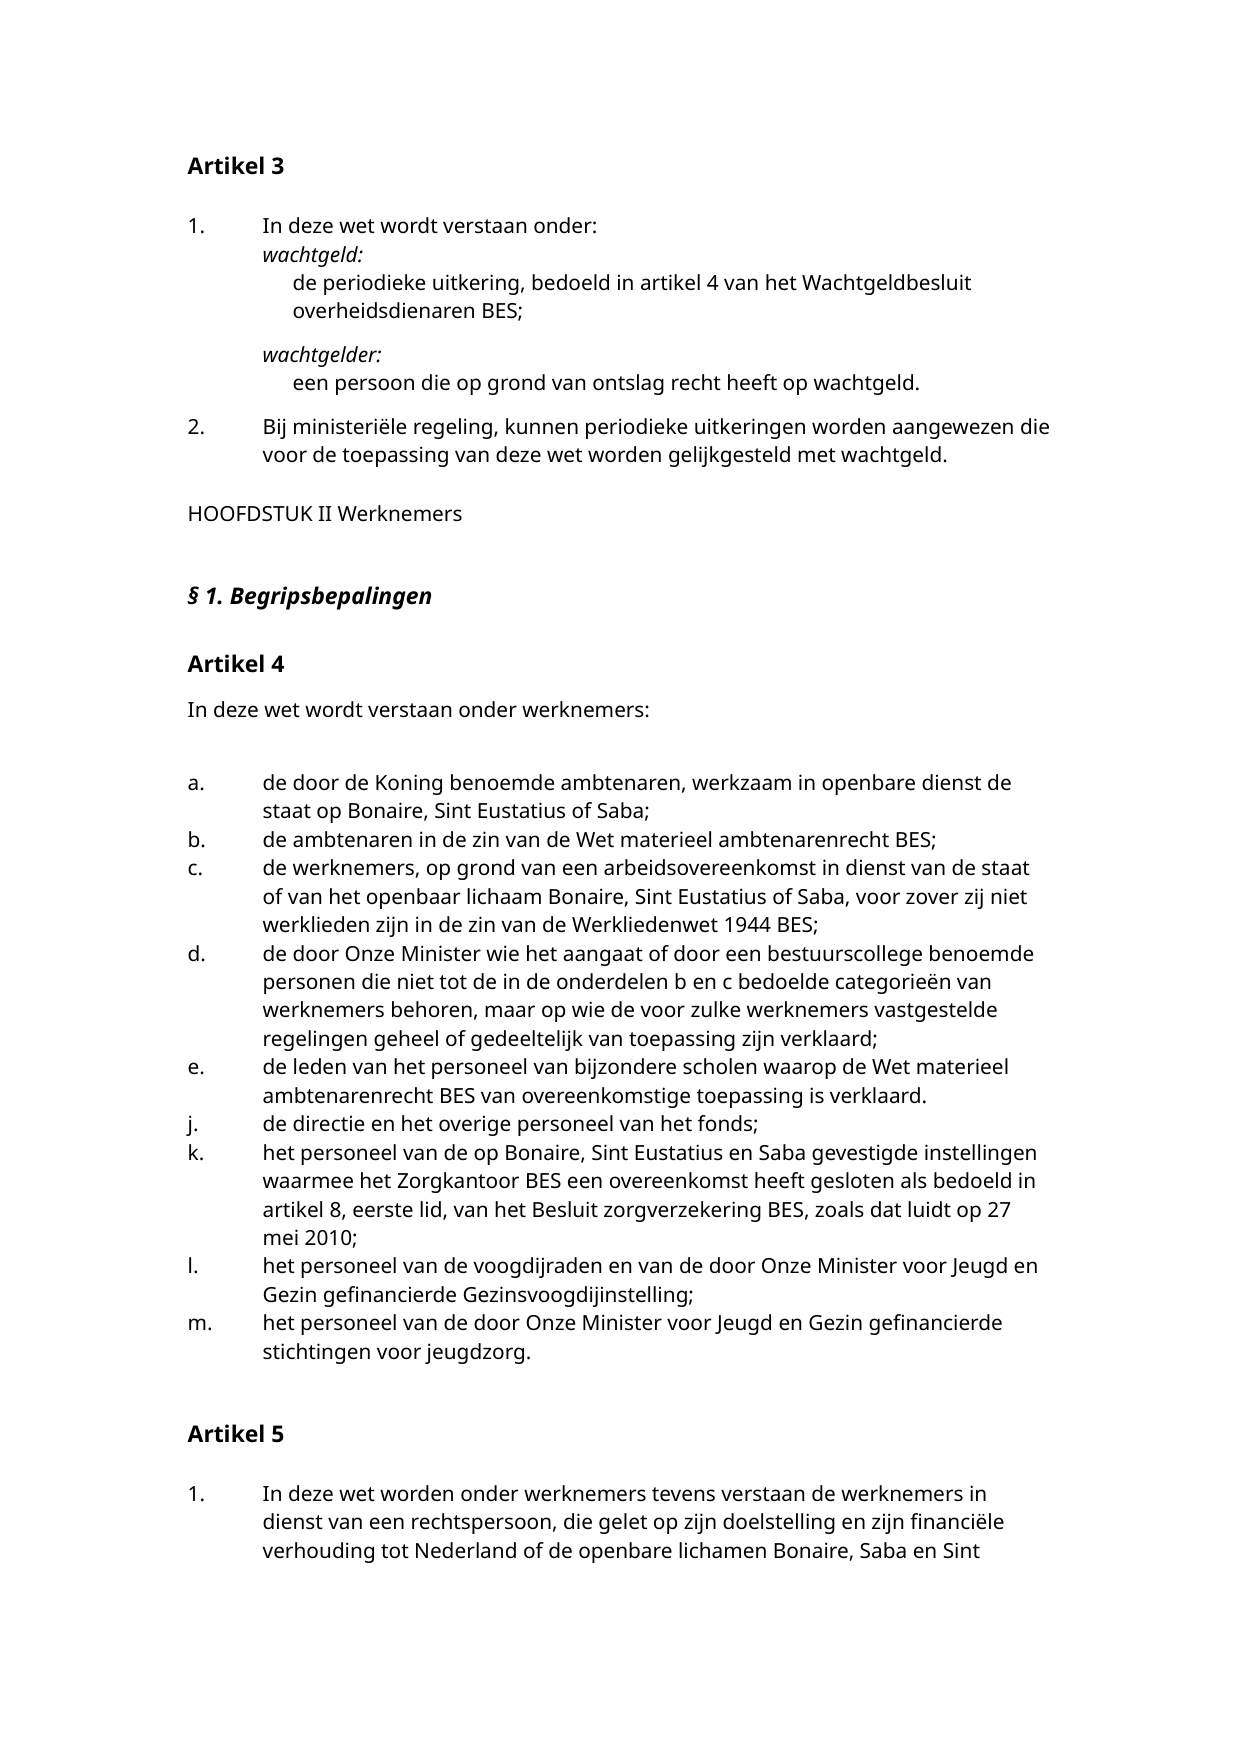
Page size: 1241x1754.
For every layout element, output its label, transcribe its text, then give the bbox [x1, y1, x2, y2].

list wachtgeld: [187, 240, 1053, 268]
list de werknemers, op grond van een arbeidsovereenkomst in dienst van de staat of van het openbaar lichaam Bonaire, Sint Eustatius of Saba, voor zover zij niet werklieden zijn in de zin van de Werkliedenwet 1944 BES; [187, 853, 1053, 939]
list Bij ministeriële regeling, kunnen periodieke uitkeringen worden aangewezen die voor de toepassing van deze wet worden gelijkgesteld met wachtgeld. [187, 412, 1053, 469]
subtitle § 1. Begripsbepalingen [187, 580, 1053, 611]
list de periodieke uitkering, bedoeld in artikel 4 van het Wachtgeldbesluit overheidsdienaren BES; [217, 268, 1053, 325]
list de directie en het overige personeel van het fonds; [187, 1109, 1053, 1138]
subtitle Artikel 4 [187, 648, 1053, 680]
list de door de Koning benoemde ambtenaren, werkzaam in openbare dienst de staat op Bonaire, Sint Eustatius of Saba; [187, 768, 1053, 825]
subtitle Artikel 3 [187, 150, 1053, 181]
list In deze wet worden onder werknemers tevens verstaan de werknemers in dienst van een rechtspersoon, die gelet op zijn doelstelling en zijn financiële verhouding tot Nederland of de openbare lichamen Bonaire, Saba en Sint [187, 1479, 1053, 1564]
text In deze wet wordt verstaan onder werknemers: [187, 695, 1053, 723]
list In deze wet wordt verstaan onder: [187, 211, 1053, 240]
subtitle HOOFDSTUK II Werknemers [187, 499, 1053, 527]
list het personeel van de voogdijraden en van de door Onze Minister voor Jeugd en Gezin gefinancierde Gezinsvoogdijinstelling; [187, 1252, 1053, 1308]
list wachtgelder: [187, 340, 1053, 368]
list de ambtenaren in de zin van de Wet materieel ambtenarenrecht BES; [187, 825, 1053, 853]
list het personeel van de op Bonaire, Sint Eustatius en Saba gevestigde instellingen waarmee het Zorgkantoor BES een overeenkomst heeft gesloten als bedoeld in artikel 8, eerste lid, van het Besluit zorgverzekering BES, zoals dat luidt op 27 mei 2010; [187, 1138, 1053, 1252]
subtitle Artikel 5 [187, 1418, 1053, 1449]
list het personeel van de door Onze Minister voor Jeugd en Gezin gefinancierde stichtingen voor jeugdzorg. [187, 1308, 1053, 1365]
list de door Onze Minister wie het aangaat of door een bestuurscollege benoemde personen die niet tot de in de onderdelen b en c bedoelde categorieën van werknemers behoren, maar op wie de voor zulke werknemers vastgestelde regelingen geheel of gedeeltelijk van toepassing zijn verklaard; [187, 939, 1053, 1052]
list een persoon die op grond van ontslag recht heeft op wachtgeld. [217, 368, 1053, 397]
list de leden van het personeel van bijzondere scholen waarop de Wet materieel ambtenarenrecht BES van overeenkomstige toepassing is verklaard. [187, 1052, 1053, 1109]
